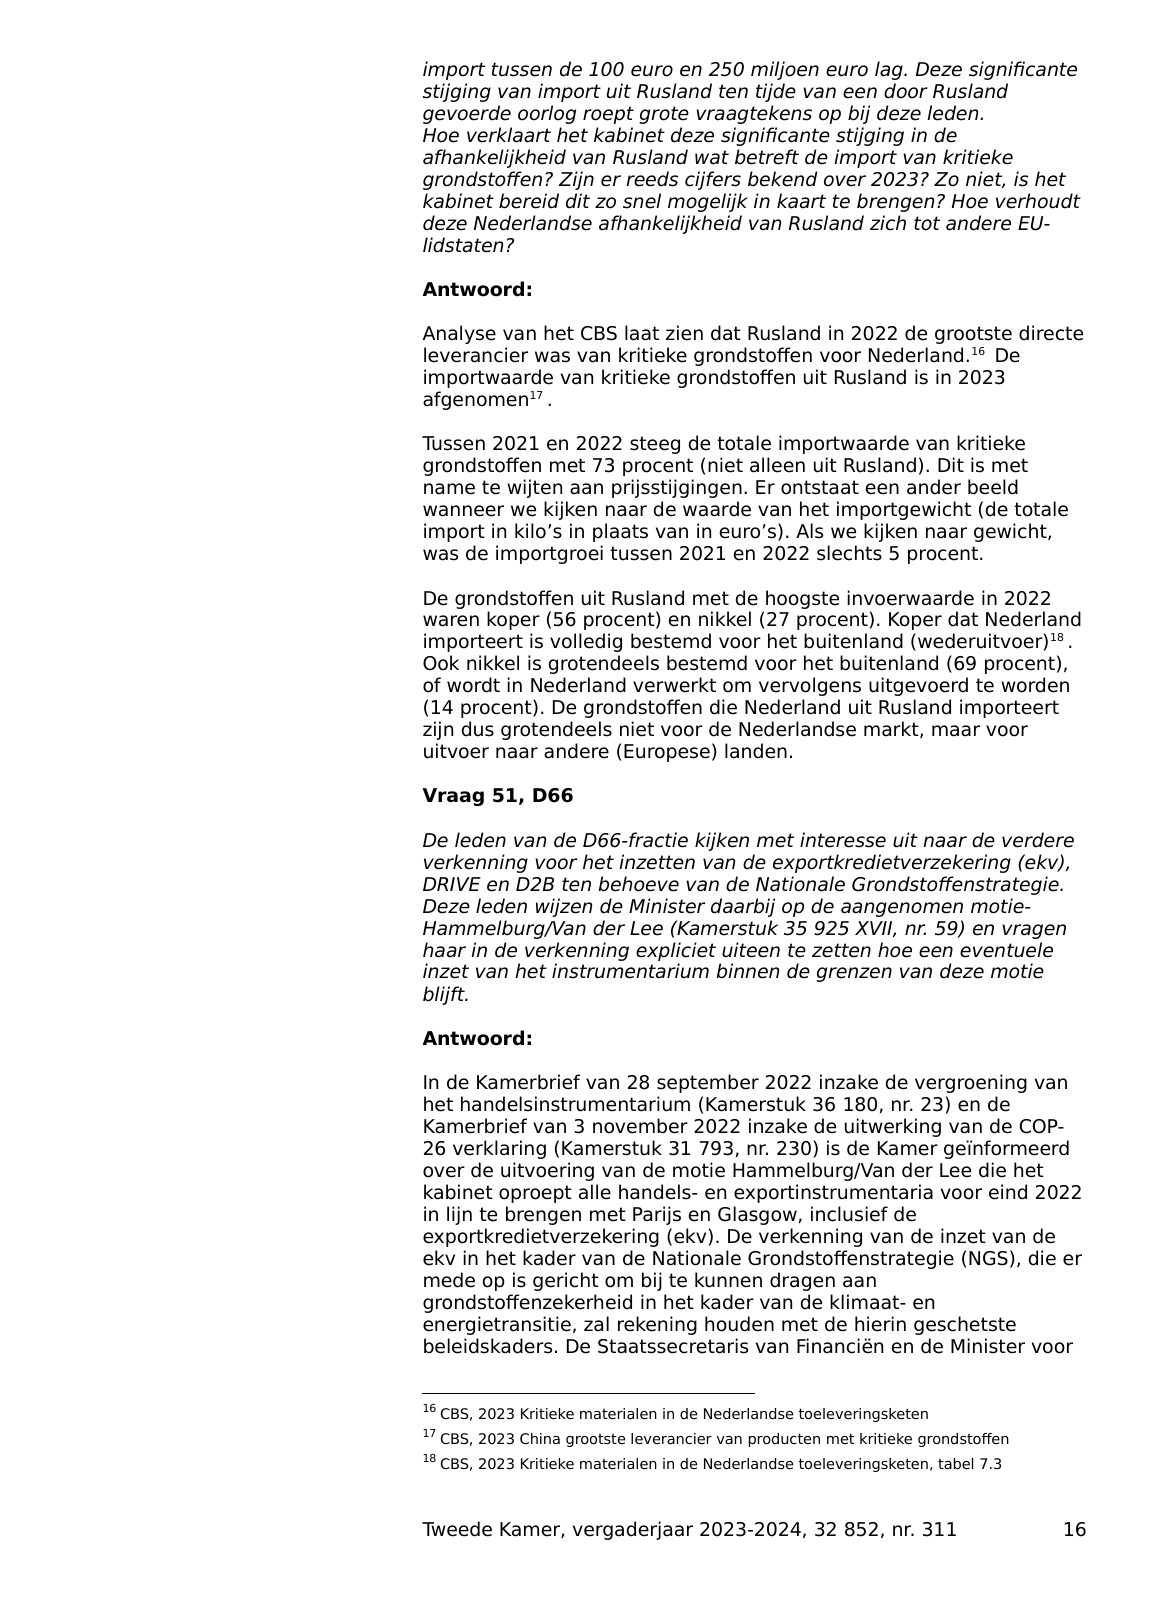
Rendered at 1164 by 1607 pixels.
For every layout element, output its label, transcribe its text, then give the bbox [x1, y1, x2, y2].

text De leden van de D66-fractie kijken met interesse uit naar de verdere verkenning voor het inzetten van de exportkredietverzekering (ekv), DRIVE en D2B ten behoeve van de Nationale Grondstoffenstrategie. Deze leden wijzen de Minister daarbij op de aangenomen motie-Hammelburg/Van der Lee (Kamerstuk 35 925 XVII, nr. 59) en vragen haar in de verkenning expliciet uiteen te zetten hoe een eventuele inzet van het instrumentarium binnen de grenzen van deze motie blijft. [422, 829, 1087, 1005]
text CBS, 2023 Kritieke materialen in de Nederlandse toeleveringsketen, tabel 7.3 [422, 1452, 1087, 1474]
text import tussen de 100 euro en 250 miljoen euro lag. Deze significante stijging van import uit Rusland ten tijde van een door Rusland gevoerde oorlog roept grote vraagtekens op bij deze leden. [422, 59, 1087, 125]
text CBS, 2023 China grootste leverancier van producten met kritieke grondstoffen [422, 1427, 1087, 1449]
text Analyse van het CBS laat zien dat Rusland in 2022 de grootste directe leverancier was van kritieke grondstoffen voor Nederland. De importwaarde van kritieke grondstoffen uit Rusland is in 2023 afgenomen. [422, 323, 1087, 411]
text In de Kamerbrief van 28 september 2022 inzake de vergroening van het handelsinstrumentarium (Kamerstuk 36 180, nr. 23) en de Kamerbrief van 3 november 2022 inzake de uitwerking van de COP-26 verklaring (Kamerstuk 31 793, nr. 230) is de Kamer geïnformeerd over de uitvoering van de motie Hammelburg/Van der Lee die het kabinet oproept alle handels- en exportinstrumentaria voor eind 2022 in lijn te brengen met Parijs en Glasgow, inclusief de exportkredietverzekering (ekv). De verkenning van de inzet van de ekv in het kader van de Nationale Grondstoffenstrategie (NGS), die er mede op is gericht om bij te kunnen dragen aan grondstoffenzekerheid in het kader van de klimaat- en energietransitie, zal rekening houden met de hierin geschetste beleidskaders. De Staatssecretaris van Financiën en de Minister voor [422, 1072, 1087, 1357]
text Tussen 2021 en 2022 steeg de totale importwaarde van kritieke grondstoffen met 73 procent (niet alleen uit Rusland). Dit is met name te wijten aan prijsstijgingen. Er ontstaat een ander beeld wanneer we kijken naar de waarde van het importgewicht (de totale import in kilo’s in plaats van in euro’s). Als we kijken naar gewicht, was de importgroei tussen 2021 en 2022 slechts 5 procent. [422, 433, 1087, 565]
subtitle Antwoord: [422, 279, 1087, 301]
text Hoe verklaart het kabinet deze significante stijging in de afhankelijkheid van Rusland wat betreft de import van kritieke grondstoffen? Zijn er reeds cijfers bekend over 2023? Zo niet, is het kabinet bereid dit zo snel mogelijk in kaart te brengen? Hoe verhoudt deze Nederlandse afhankelijkheid van Rusland zich tot andere EU-lidstaten? [422, 125, 1087, 257]
subtitle Antwoord: [422, 1028, 1087, 1049]
subtitle Vraag 51, D66 [422, 785, 1087, 807]
text CBS, 2023 Kritieke materialen in de Nederlandse toeleveringsketen [422, 1402, 1087, 1424]
text De grondstoffen uit Rusland met de hoogste invoerwaarde in 2022 waren koper (56 procent) en nikkel (27 procent). Koper dat Nederland importeert is volledig bestemd voor het buitenland (wederuitvoer). Ook nikkel is grotendeels bestemd voor het buitenland (69 procent), of wordt in Nederland verwerkt om vervolgens uitgevoerd te worden (14 procent). De grondstoffen die Nederland uit Rusland importeert zijn dus grotendeels niet voor de Nederlandse markt, maar voor uitvoer naar andere (Europese) landen. [422, 587, 1087, 763]
